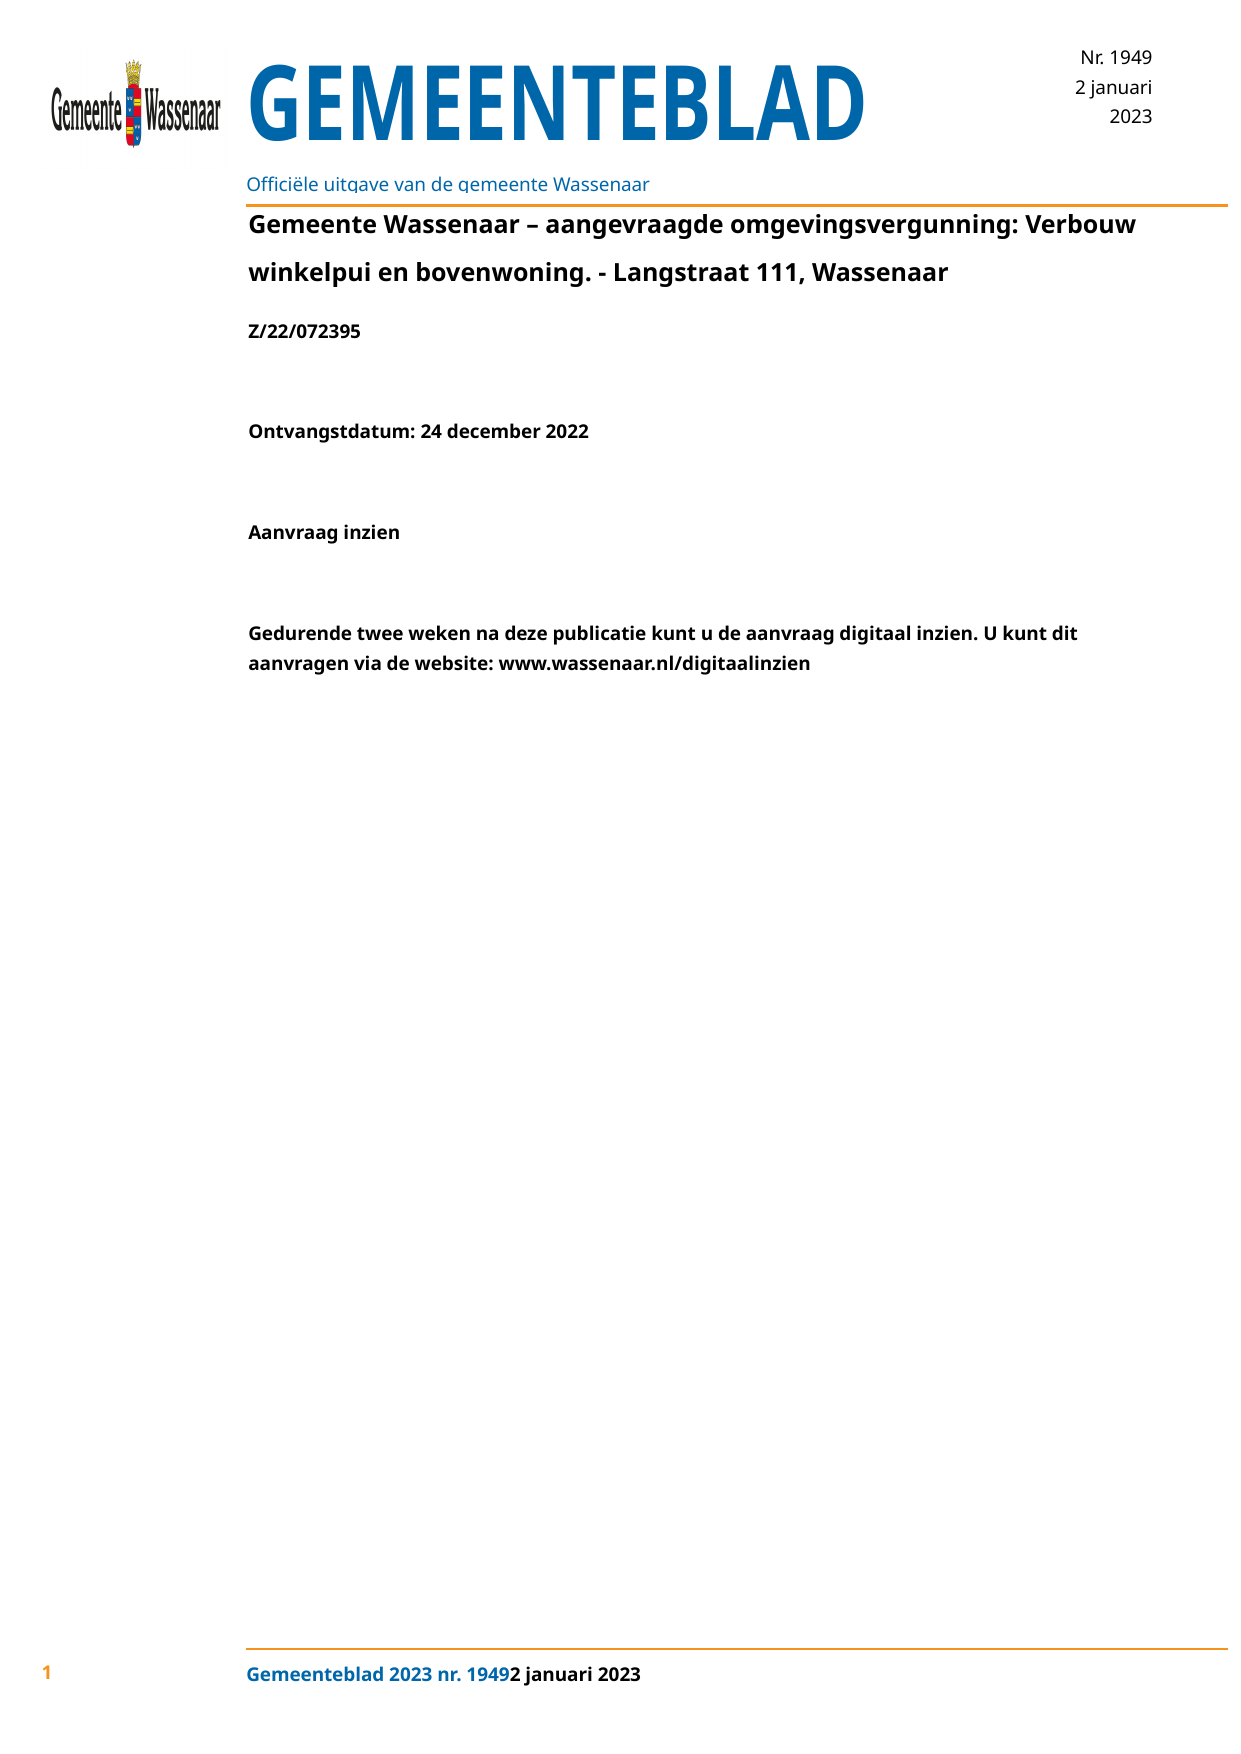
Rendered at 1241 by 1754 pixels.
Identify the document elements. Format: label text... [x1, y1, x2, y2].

text Aanvraag inzien [248, 519, 1152, 545]
text Gedurende twee weken na deze publicatie kunt u de aanvraag digitaal inzien. U kunt dit aanvragen via de website: www.wassenaar.nl/digitaalinzien [248, 620, 1152, 676]
text Z/22/072395 [248, 318, 1152, 344]
picture [41, 47, 231, 172]
text Gemeente Wassenaar – aangevraagde omgevingsvergunning: Verbouw winkelpui en bovenwoning. - Langstraat 111, Wassenaar [248, 207, 1152, 288]
text Ontvangstdatum: 24 december 2022 [248, 419, 1152, 444]
